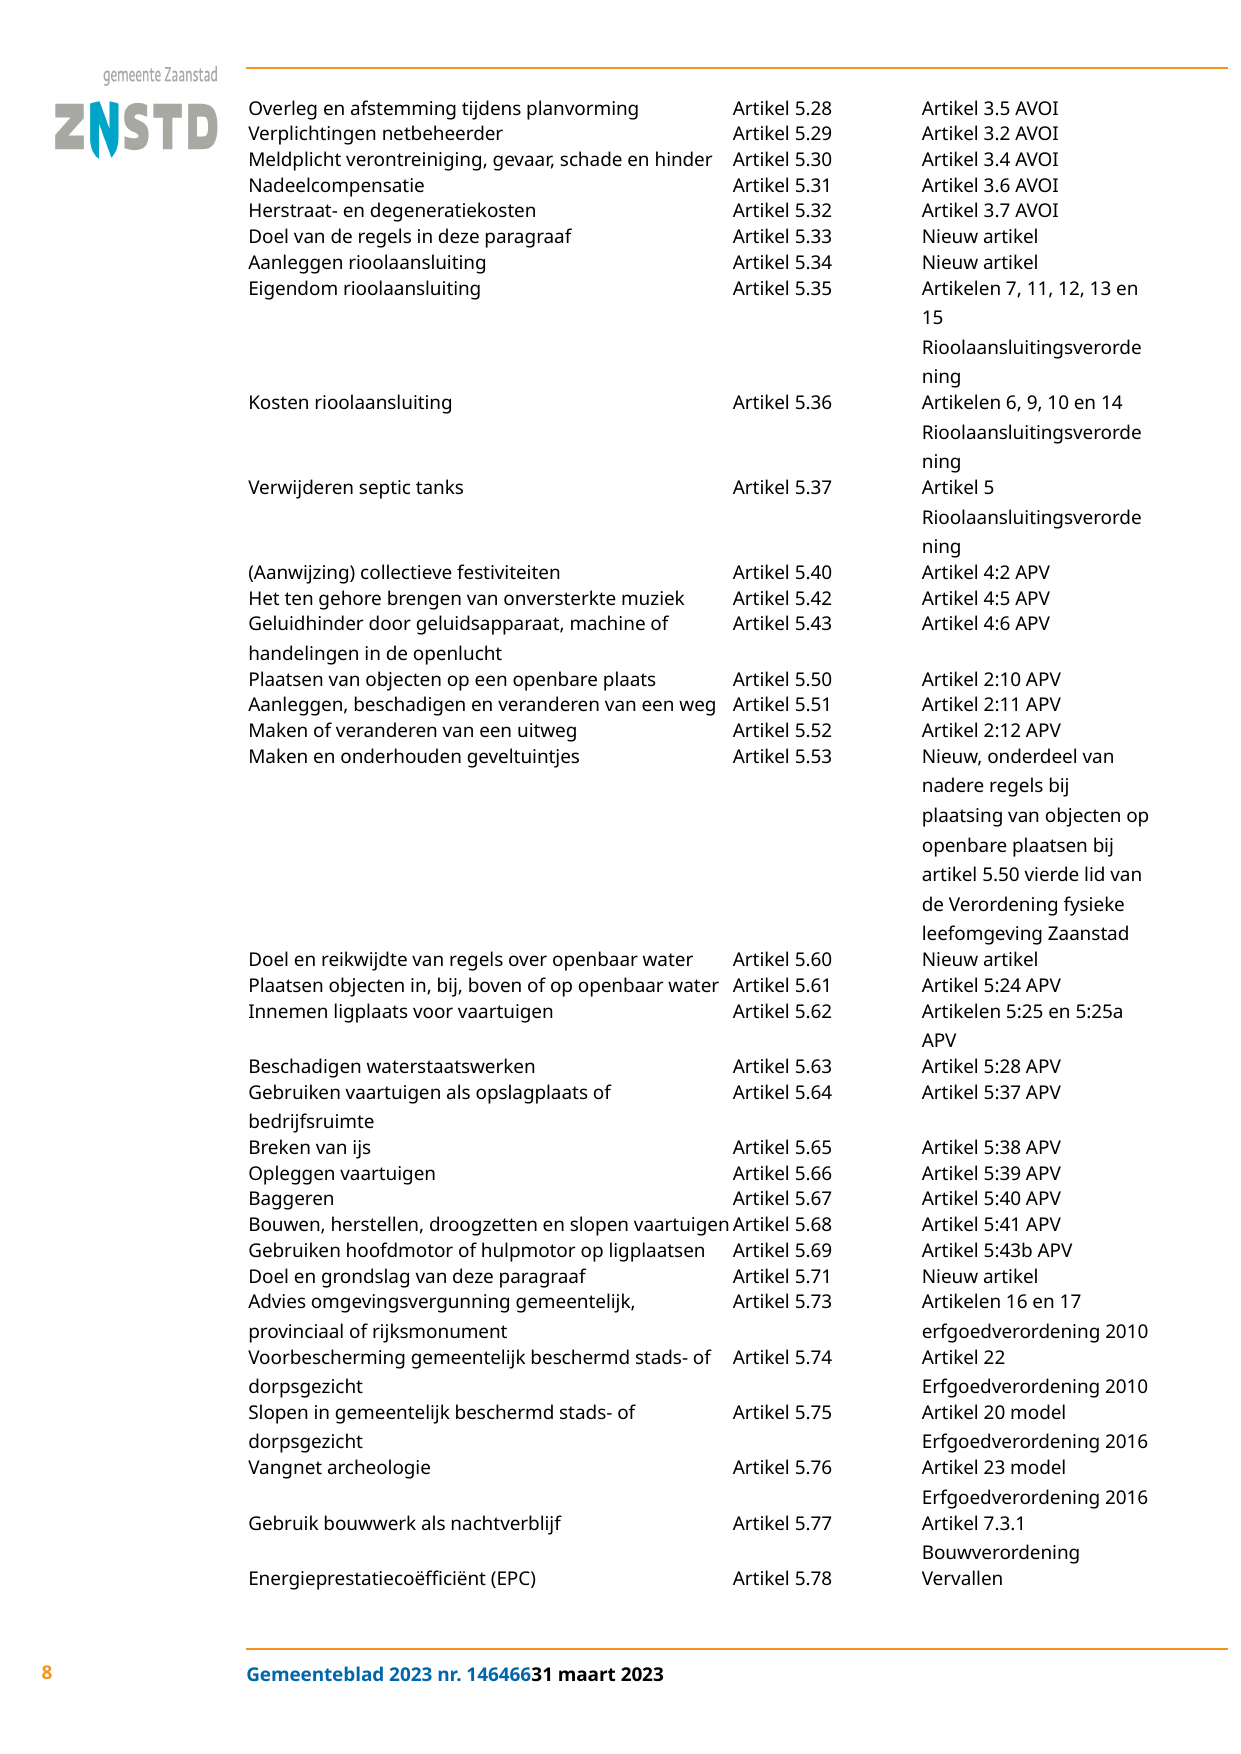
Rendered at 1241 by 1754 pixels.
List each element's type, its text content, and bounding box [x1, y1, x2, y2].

table_cell Artikel 3.6 AVOI [922, 172, 1152, 198]
table_cell Artikel 5.34 [733, 249, 922, 275]
table_cell Nieuw, onderdeel van nadere regels bij plaatsing van objecten op openbare plaatsen bij artikel 5.50 vierde lid van de Verordening fysieke leefomgeving Zaanstad [922, 743, 1152, 946]
table_cell Artikel 5.61 [733, 972, 922, 998]
table_cell Opleggen vaartuigen [248, 1160, 733, 1186]
table_cell Artikel 5.69 [733, 1237, 922, 1263]
table_cell Plaatsen van objecten op een openbare plaats [248, 666, 733, 692]
table_cell Artikel 5.74 [733, 1344, 922, 1399]
table_cell Artikel 22 Erfgoedverordening 2010 [922, 1344, 1152, 1399]
table_cell Artikel 5.78 [733, 1565, 922, 1591]
table_cell Advies omgevingsvergunning gemeentelijk, provinciaal of rijksmonument [248, 1289, 733, 1344]
table_cell Artikel 5.77 [733, 1510, 922, 1565]
table_cell Doel en reikwijdte van regels over openbaar water [248, 946, 733, 972]
table_cell Artikel 20 model Erfgoedverordening 2016 [922, 1399, 1152, 1454]
table_cell Verplichtingen netbeheerder [248, 121, 733, 146]
table_cell Nieuw artikel [922, 249, 1152, 275]
table_cell Artikelen 16 en 17 erfgoedverordening 2010 [922, 1289, 1152, 1344]
table_cell Baggeren [248, 1186, 733, 1211]
table_cell Artikel 5.66 [733, 1160, 922, 1186]
table_cell Artikelen 7, 11, 12, 13 en 15 Rioolaansluitingsverordening [922, 275, 1152, 389]
table_cell Bouwen, herstellen, droogzetten en slopen vaartuigen [248, 1211, 733, 1237]
table_cell Artikelen 6, 9, 10 en 14 Rioolaansluitingsverordening [922, 389, 1152, 474]
table_cell Artikel 5.35 [733, 275, 922, 389]
table_cell Gebruiken hoofdmotor of hulpmotor op ligplaatsen [248, 1237, 733, 1263]
table_cell Plaatsen objecten in, bij, boven of op openbaar water [248, 972, 733, 998]
table_cell Overleg en afstemming tijdens planvorming [248, 95, 733, 121]
table_cell Artikel 5.33 [733, 224, 922, 249]
table_cell Artikel 5.37 [733, 474, 922, 559]
table_cell Verwijderen septic tanks [248, 474, 733, 559]
table_cell Nieuw artikel [922, 946, 1152, 972]
table_cell Artikel 5:28 APV [922, 1053, 1152, 1079]
table_cell Artikel 5.65 [733, 1134, 922, 1160]
table_cell Nieuw artikel [922, 1263, 1152, 1288]
table_cell Artikel 5.67 [733, 1186, 922, 1211]
table_cell Artikel 5.53 [733, 743, 922, 946]
table_cell Herstraat- en degeneratiekosten [248, 198, 733, 223]
table_cell Geluidhinder door geluidsapparaat, machine of handelingen in de openlucht [248, 611, 733, 666]
table_cell Artikel 5.73 [733, 1289, 922, 1344]
table_cell Artikel 5:43b APV [922, 1237, 1152, 1263]
table_cell Artikel 5:37 APV [922, 1079, 1152, 1134]
table_cell Artikel 4:5 APV [922, 585, 1152, 611]
table_cell Artikel 5 Rioolaansluitingsverordening [922, 474, 1152, 559]
table_cell Artikel 3.5 AVOI [922, 95, 1152, 121]
table_cell Kosten rioolaansluiting [248, 389, 733, 474]
table_cell Gebruiken vaartuigen als opslagplaats of bedrijfsruimte [248, 1079, 733, 1134]
table_cell Artikel 3.2 AVOI [922, 121, 1152, 146]
table_cell Artikel 5.63 [733, 1053, 922, 1079]
table_cell Artikel 7.3.1 Bouwverordening [922, 1510, 1152, 1565]
table_cell Artikel 3.7 AVOI [922, 198, 1152, 223]
table_cell Innemen ligplaats voor vaartuigen [248, 998, 733, 1053]
table_cell Artikel 5.75 [733, 1399, 922, 1454]
table_cell Doel en grondslag van deze paragraaf [248, 1263, 733, 1288]
table_cell Doel van de regels in deze paragraaf [248, 224, 733, 249]
table_cell Artikel 4:2 APV [922, 559, 1152, 585]
table_cell Artikel 5.60 [733, 946, 922, 972]
table_cell Breken van ijs [248, 1134, 733, 1160]
table_cell Artikel 5.40 [733, 559, 922, 585]
table_cell Nieuw artikel [922, 224, 1152, 249]
picture [41, 47, 231, 172]
table_cell Artikel 5.31 [733, 172, 922, 198]
table_cell Artikel 23 model Erfgoedverordening 2016 [922, 1455, 1152, 1510]
table_cell Artikel 5.50 [733, 666, 922, 692]
table_cell Slopen in gemeentelijk beschermd stads- of dorpsgezicht [248, 1399, 733, 1454]
table_cell Artikel 5.43 [733, 611, 922, 666]
table_cell Artikel 5.71 [733, 1263, 922, 1288]
table_cell Meldplicht verontreiniging, gevaar, schade en hinder [248, 146, 733, 172]
table_cell Artikel 2:12 APV [922, 718, 1152, 743]
table_cell Aanleggen, beschadigen en veranderen van een weg [248, 692, 733, 717]
table_cell Maken en onderhouden geveltuintjes [248, 743, 733, 946]
table_cell Vervallen [922, 1565, 1152, 1591]
table_cell Artikel 5:41 APV [922, 1211, 1152, 1237]
table_cell Maken of veranderen van een uitweg [248, 718, 733, 743]
table_cell Artikel 3.4 AVOI [922, 146, 1152, 172]
table_cell Energieprestatiecoëfficiënt (EPC) [248, 1565, 733, 1591]
table_cell Artikel 5.62 [733, 998, 922, 1053]
table_cell Artikelen 5:25 en 5:25a APV [922, 998, 1152, 1053]
table_cell (Aanwijzing) collectieve festiviteiten [248, 559, 733, 585]
table_cell Artikel 5.64 [733, 1079, 922, 1134]
table_cell Artikel 5.30 [733, 146, 922, 172]
table_cell Beschadigen waterstaatswerken [248, 1053, 733, 1079]
table_cell Artikel 5.42 [733, 585, 922, 611]
table_cell Aanleggen rioolaansluiting [248, 249, 733, 275]
table_cell Artikel 5.29 [733, 121, 922, 146]
table_cell Gebruik bouwwerk als nachtverblijf [248, 1510, 733, 1565]
table_cell Artikel 5:38 APV [922, 1134, 1152, 1160]
table_cell Artikel 5.68 [733, 1211, 922, 1237]
table_cell Artikel 4:6 APV [922, 611, 1152, 666]
table_cell Het ten gehore brengen van onversterkte muziek [248, 585, 733, 611]
table_cell Artikel 5.28 [733, 95, 922, 121]
table_cell Nadeelcompensatie [248, 172, 733, 198]
table_cell Artikel 5:24 APV [922, 972, 1152, 998]
table_cell Vangnet archeologie [248, 1455, 733, 1510]
table_cell Artikel 2:11 APV [922, 692, 1152, 717]
table_cell Artikel 5.36 [733, 389, 922, 474]
table_cell Artikel 5.32 [733, 198, 922, 223]
table_cell Artikel 2:10 APV [922, 666, 1152, 692]
table_cell Artikel 5.52 [733, 718, 922, 743]
table_cell Artikel 5.76 [733, 1455, 922, 1510]
table_cell Artikel 5.51 [733, 692, 922, 717]
table_cell Artikel 5:39 APV [922, 1160, 1152, 1186]
table_cell Eigendom rioolaansluiting [248, 275, 733, 389]
table_cell Voorbescherming gemeentelijk beschermd stads- of dorpsgezicht [248, 1344, 733, 1399]
table_cell Artikel 5:40 APV [922, 1186, 1152, 1211]
